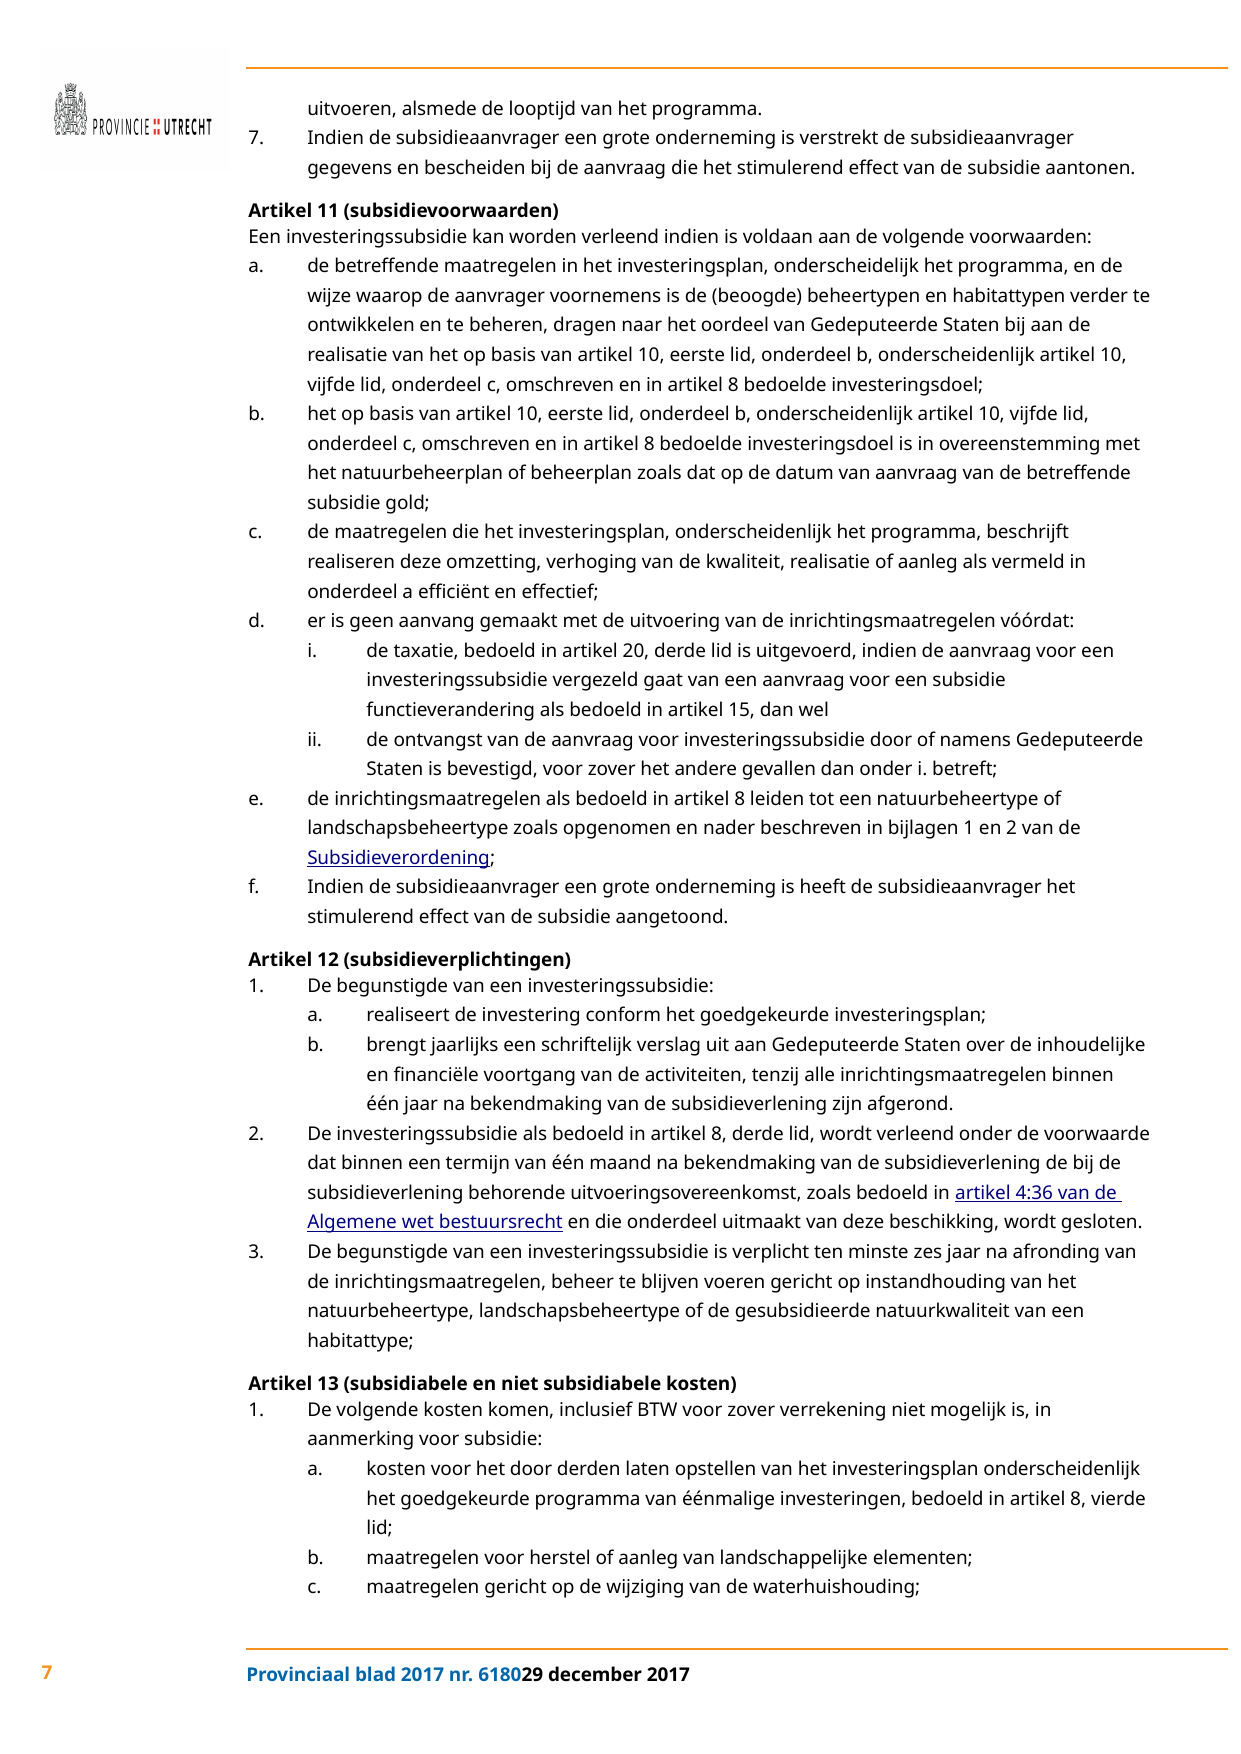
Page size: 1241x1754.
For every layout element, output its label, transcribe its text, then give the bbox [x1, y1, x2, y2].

text Artikel 11 (subsidievoorwaarden) [248, 197, 1152, 223]
text Een investeringssubsidie kan worden verleend indien is voldaan aan de volgende voorwaarden: [248, 223, 1152, 248]
list de betreffende maatregelen in het investeringsplan, onderscheidelijk het programma, en de wijze waarop de aanvrager voornemens is de (beoogde) beheertypen en habitattypen verder te ontwikkelen en te beheren, dragen naar het oordeel van Gedeputeerde Staten bij aan de realisatie van het op basis van artikel 10, eerste lid, onderdeel b, onderscheidenlijk artikel 10, vijfde lid, onderdeel c, omschreven en in artikel 8 bedoelde investeringsdoel; [248, 252, 1152, 396]
picture [41, 47, 231, 172]
list De investeringssubsidie als bedoeld in artikel 8, derde lid, wordt verleend onder de voorwaarde dat binnen een termijn van één maand na bekendmaking van de subsidieverlening de bij de subsidieverlening behorende uitvoeringsovereenkomst, zoals bedoeld in artikel 4:36 van de Algemene wet bestuursrecht en die onderdeel uitmaakt van deze beschikking, wordt gesloten. [248, 1120, 1152, 1234]
list de maatregelen die het investeringsplan, onderscheidenlijk het programma, beschrijft realiseren deze omzetting, verhoging van de kwaliteit, realisatie of aanleg als vermeld in onderdeel a efficiënt en effectief; [248, 519, 1152, 603]
list de inrichtingsmaatregelen als bedoeld in artikel 8 leiden tot een natuurbeheertype of landschapsbeheertype zoals opgenomen en nader beschreven in bijlagen 1 en 2 van de Subsidieverordening; [248, 785, 1152, 870]
list Indien de subsidieaanvrager een grote onderneming is heeft de subsidieaanvrager het stimulerend effect van de subsidie aangetoond. [248, 874, 1152, 929]
list maatregelen voor herstel of aanleg van landschappelijke elementen; [307, 1544, 1152, 1569]
list De begunstigde van een investeringssubsidie is verplicht ten minste zes jaar na afronding van de inrichtingsmaatregelen, beheer te blijven voeren gericht op instandhouding van het natuurbeheertype, landschapsbeheertype of de gesubsidieerde natuurkwaliteit van een habitattype; [248, 1238, 1152, 1353]
text Artikel 13 (subsidiabele en niet subsidiabele kosten) [248, 1370, 1152, 1396]
list De volgende kosten komen, inclusief BTW voor zover verrekening niet mogelijk is, in aanmerking voor subsidie: [248, 1396, 1152, 1451]
list De begunstigde van een investeringssubsidie: [248, 972, 1152, 998]
list Indien de subsidieaanvrager een grote onderneming is verstrekt de subsidieaanvrager gegevens en bescheiden bij de aanvraag die het stimulerend effect van de subsidie aantonen. [248, 124, 1152, 180]
list er is geen aanvang gemaakt met de uitvoering van de inrichtingsmaatregelen vóórdat: [248, 607, 1152, 633]
list realiseert de investering conform het goedgekeurde investeringsplan; [307, 1002, 1152, 1027]
text Artikel 12 (subsidieverplichtingen) [248, 946, 1152, 972]
list maatregelen gericht op de wijziging van de waterhuishouding; [307, 1573, 1152, 1599]
list de ontvangst van de aanvraag voor investeringssubsidie door of namens Gedeputeerde Staten is bevestigd, voor zover het andere gevallen dan onder i. betreft; [307, 726, 1152, 781]
list uitvoeren, alsmede de looptijd van het programma. [248, 95, 1152, 121]
list de taxatie, bedoeld in artikel 20, derde lid is uitgevoerd, indien de aanvraag voor een investeringssubsidie vergezeld gaat van een aanvraag voor een subsidie functieverandering als bedoeld in artikel 15, dan wel [307, 637, 1152, 722]
list het op basis van artikel 10, eerste lid, onderdeel b, onderscheidenlijk artikel 10, vijfde lid, onderdeel c, omschreven en in artikel 8 bedoelde investeringsdoel is in overeenstemming met het natuurbeheerplan of beheerplan zoals dat op de datum van aanvraag van de betreffende subsidie gold; [248, 400, 1152, 515]
list brengt jaarlijks een schriftelijk verslag uit aan Gedeputeerde Staten over de inhoudelijke en financiële voortgang van de activiteiten, tenzij alle inrichtingsmaatregelen binnen één jaar na bekendmaking van de subsidieverlening zijn afgerond. [307, 1031, 1152, 1116]
list kosten voor het door derden laten opstellen van het investeringsplan onderscheidenlijk het goedgekeurde programma van éénmalige investeringen, bedoeld in artikel 8, vierde lid; [307, 1455, 1152, 1540]
